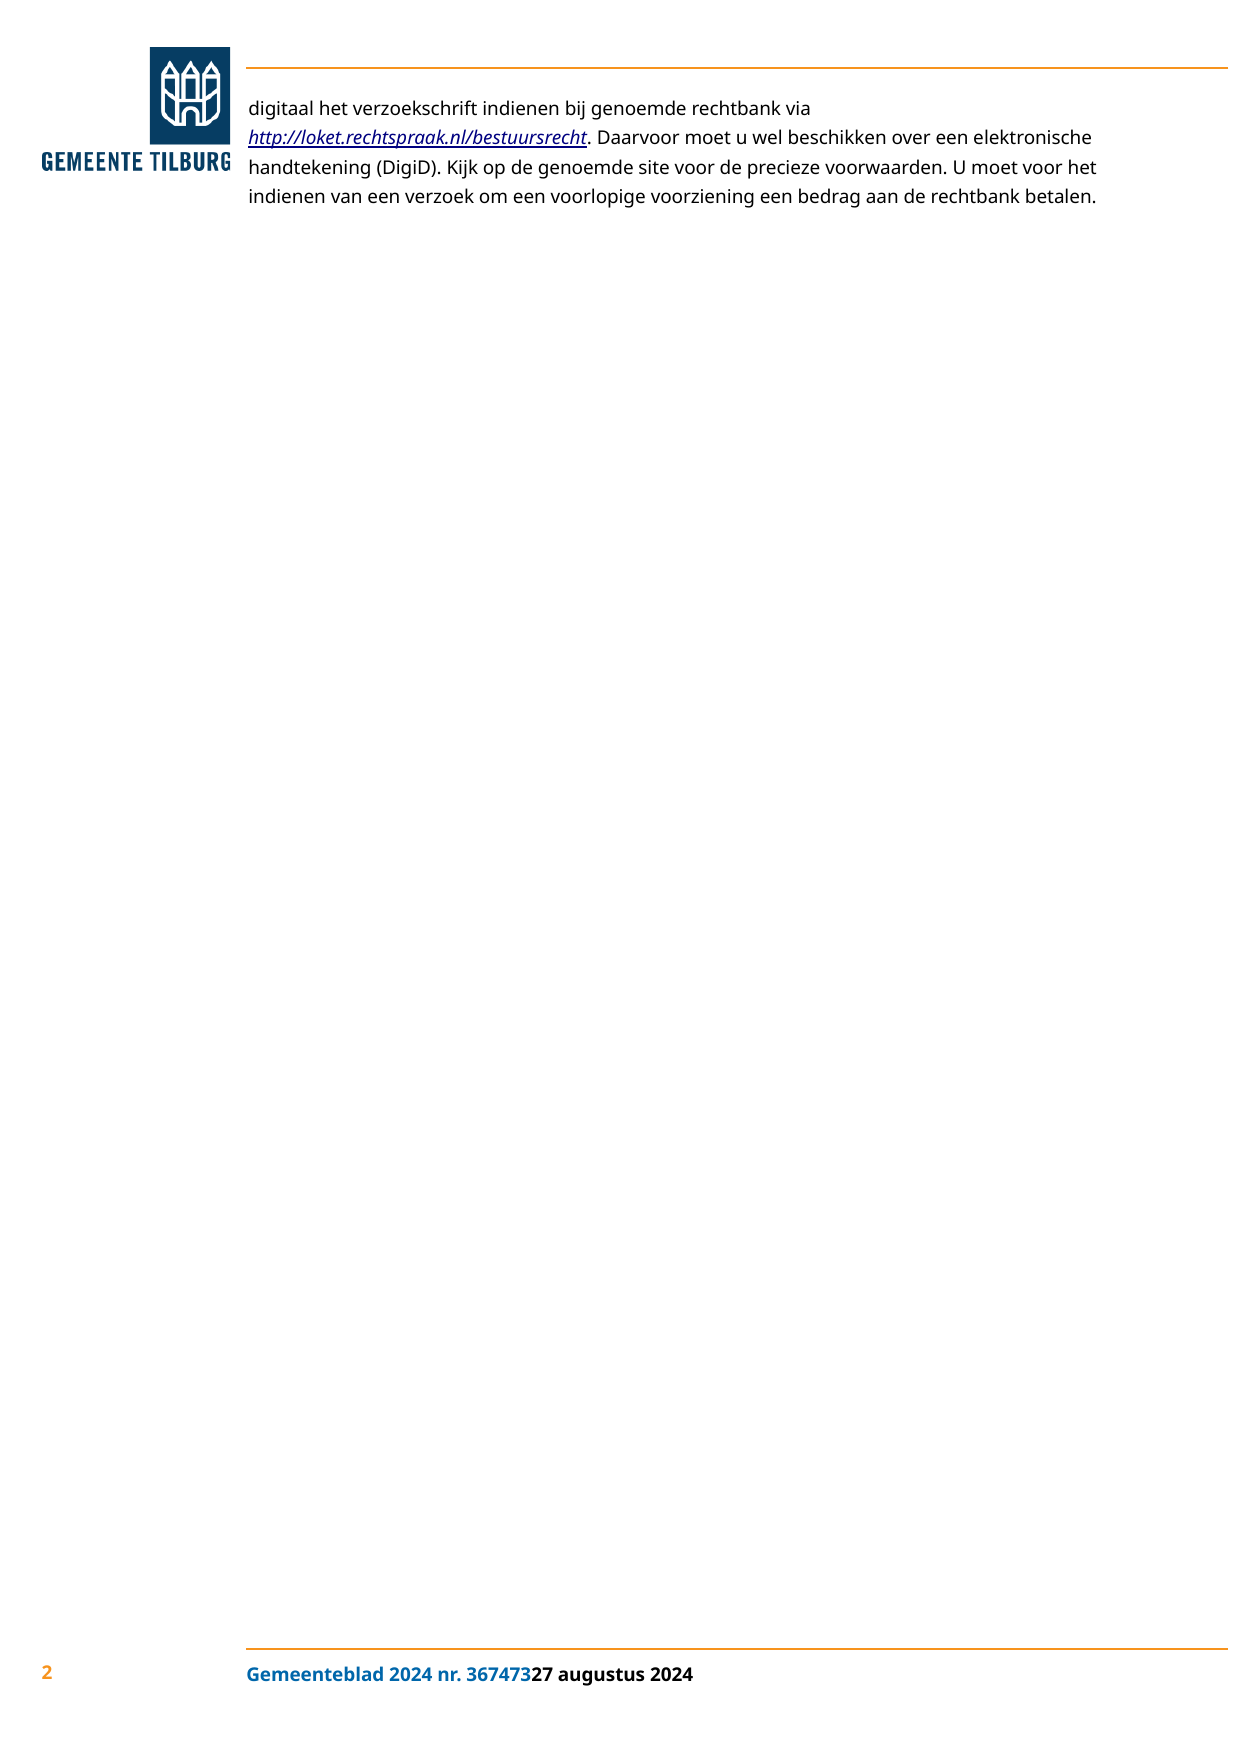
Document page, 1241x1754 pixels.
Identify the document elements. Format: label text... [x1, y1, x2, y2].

picture [41, 47, 231, 172]
text digitaal het verzoekschrift indienen bij genoemde rechtbank via http://loket.rechtspraak.nl/bestuursrecht. Daarvoor moet u wel beschikken over een elektronische handtekening (DigiD). Kijk op de genoemde site voor de precieze voorwaarden. U moet voor het indienen van een verzoek om een voorlopige voorziening een bedrag aan de rechtbank betalen. [248, 95, 1152, 209]
